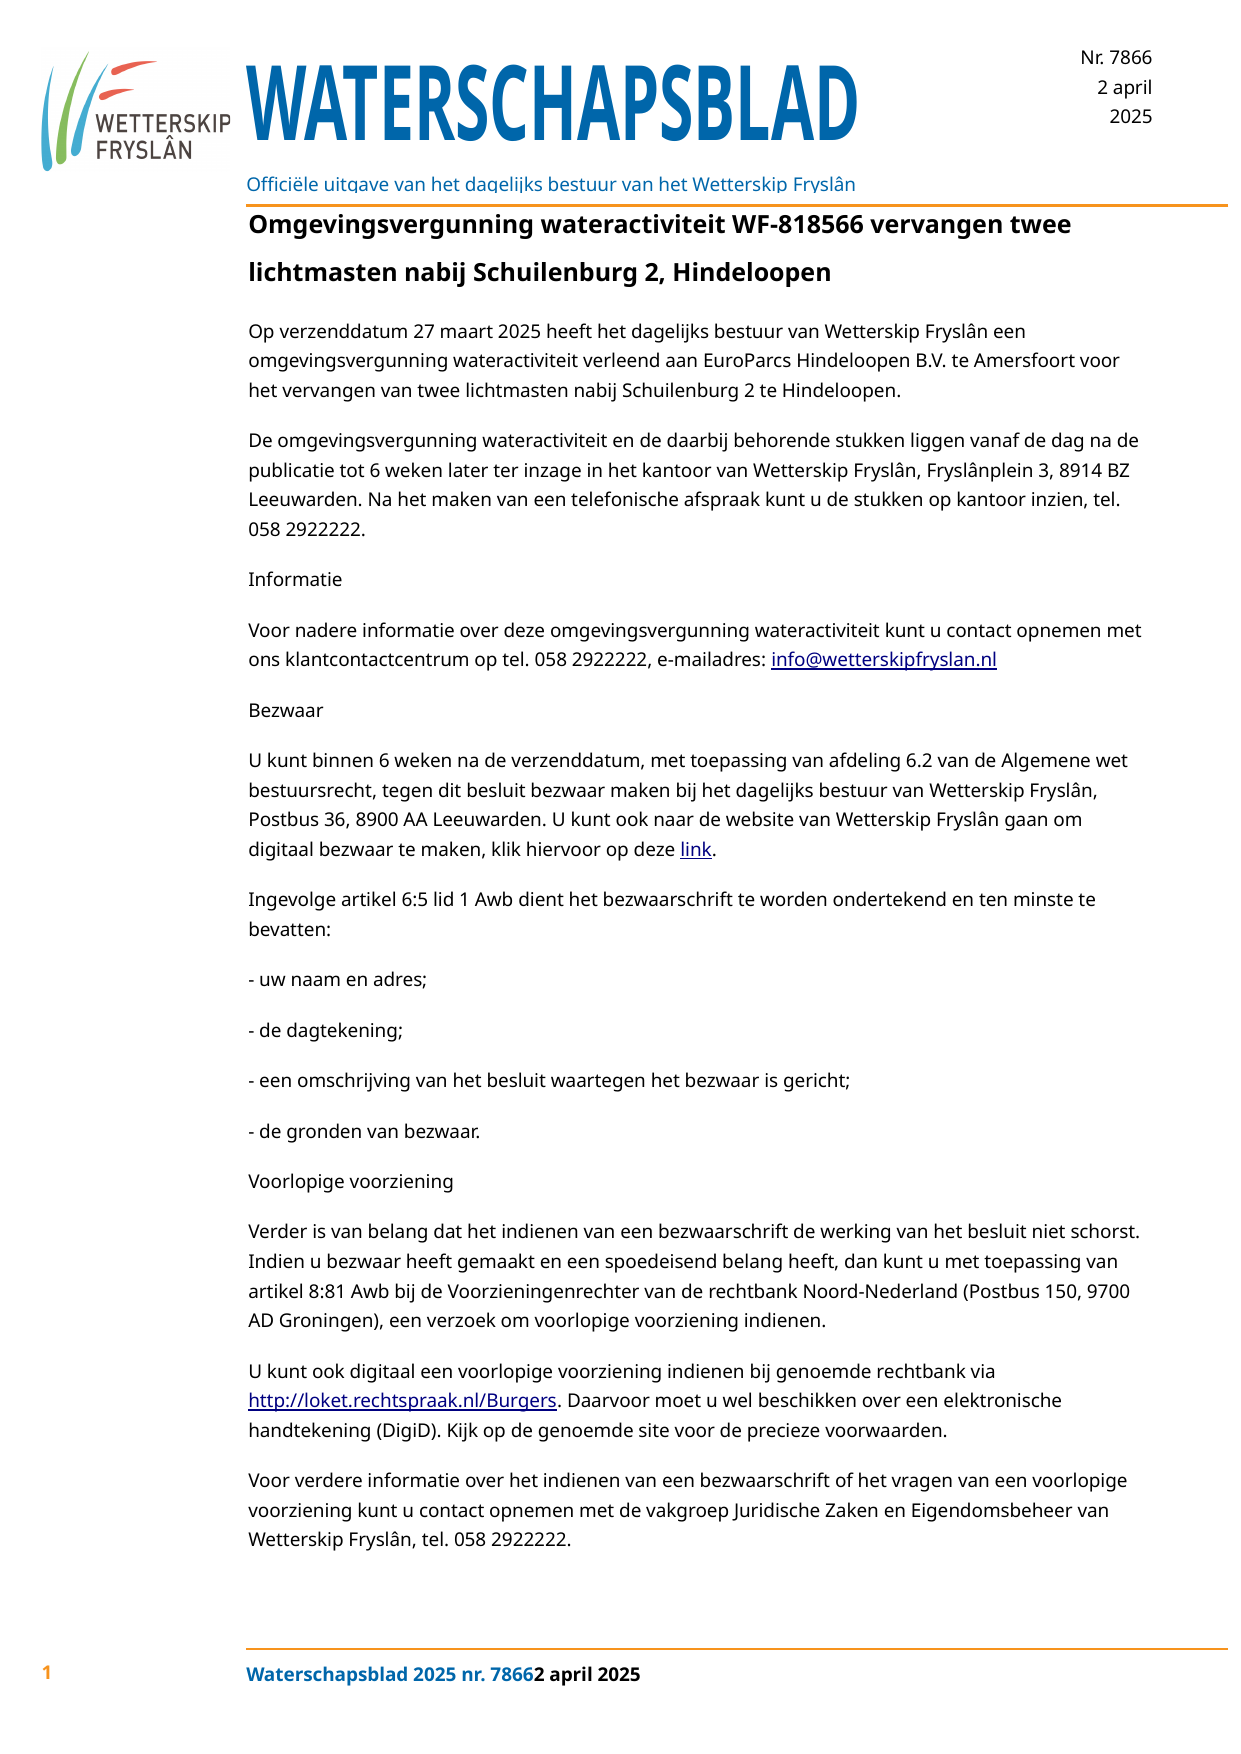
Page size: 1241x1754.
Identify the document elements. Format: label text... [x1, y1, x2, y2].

text Voor nadere informatie over deze omgevingsvergunning wateractiviteit kunt u contact opnemen met ons klantcontactcentrum op tel. 058 2922222, e-mailadres: info@wetterskipfryslan.nl [248, 617, 1152, 672]
text Voor verdere informatie over het indienen van een bezwaarschrift of het vragen van een voorlopige voorziening kunt u contact opnemen met de vakgroep Juridische Zaken en Eigendomsbeheer van Wetterskip Fryslân, tel. 058 2922222. [248, 1467, 1152, 1552]
text U kunt binnen 6 weken na de verzenddatum, met toepassing van afdeling 6.2 van de Algemene wet bestuursrecht, tegen dit besluit bezwaar maken bij het dagelijks bestuur van Wetterskip Fryslân, Postbus 36, 8900 AA Leeuwarden. U kunt ook naar de website van Wetterskip Fryslân gaan om digitaal bezwaar te maken, klik hiervoor op deze link. [248, 747, 1152, 862]
text Voorlopige voorziening [248, 1168, 1152, 1194]
text Omgevingsvergunning wateractiviteit WF-818566 vervangen twee lichtmasten nabij Schuilenburg 2, Hindeloopen [248, 207, 1152, 288]
text Informatie [248, 567, 1152, 592]
text - een omschrijving van het besluit waartegen het bezwaar is gericht; [248, 1067, 1152, 1093]
text Ingevolge artikel 6:5 lid 1 Awb dient het bezwaarschrift te worden ondertekend en ten minste te bevatten: [248, 887, 1152, 942]
text - de gronden van bezwaar. [248, 1118, 1152, 1144]
text - uw naam en adres; [248, 967, 1152, 992]
text Op verzenddatum 27 maart 2025 heeft het dagelijks bestuur van Wetterskip Fryslân een omgevingsvergunning wateractiviteit verleend aan EuroParcs Hindeloopen B.V. te Amersfoort voor het vervangen van twee lichtmasten nabij Schuilenburg 2 te Hindeloopen. [248, 318, 1152, 403]
text - de dagtekening; [248, 1017, 1152, 1043]
text U kunt ook digitaal een voorlopige voorziening indienen bij genoemde rechtbank via http://loket.rechtspraak.nl/Burgers. Daarvoor moet u wel beschikken over een elektronische handtekening (DigiD). Kijk op de genoemde site voor de precieze voorwaarden. [248, 1358, 1152, 1443]
picture [41, 47, 231, 172]
text De omgevingsvergunning wateractiviteit en de daarbij behorende stukken liggen vanaf de dag na de publicatie tot 6 weken later ter inzage in het kantoor van Wetterskip Fryslân, Fryslânplein 3, 8914 BZ Leeuwarden. Na het maken van een telefonische afspraak kunt u de stukken op kantoor inzien, tel. 058 2922222. [248, 427, 1152, 542]
text Bezwaar [248, 697, 1152, 723]
text Verder is van belang dat het indienen van een bezwaarschrift de werking van het besluit niet schorst. Indien u bezwaar heeft gemaakt en een spoedeisend belang heeft, dan kunt u met toepassing van artikel 8:81 Awb bij de Voorzieningenrechter van de rechtbank Noord-Nederland (Postbus 150, 9700 AD Groningen), een verzoek om voorlopige voorziening indienen. [248, 1219, 1152, 1333]
